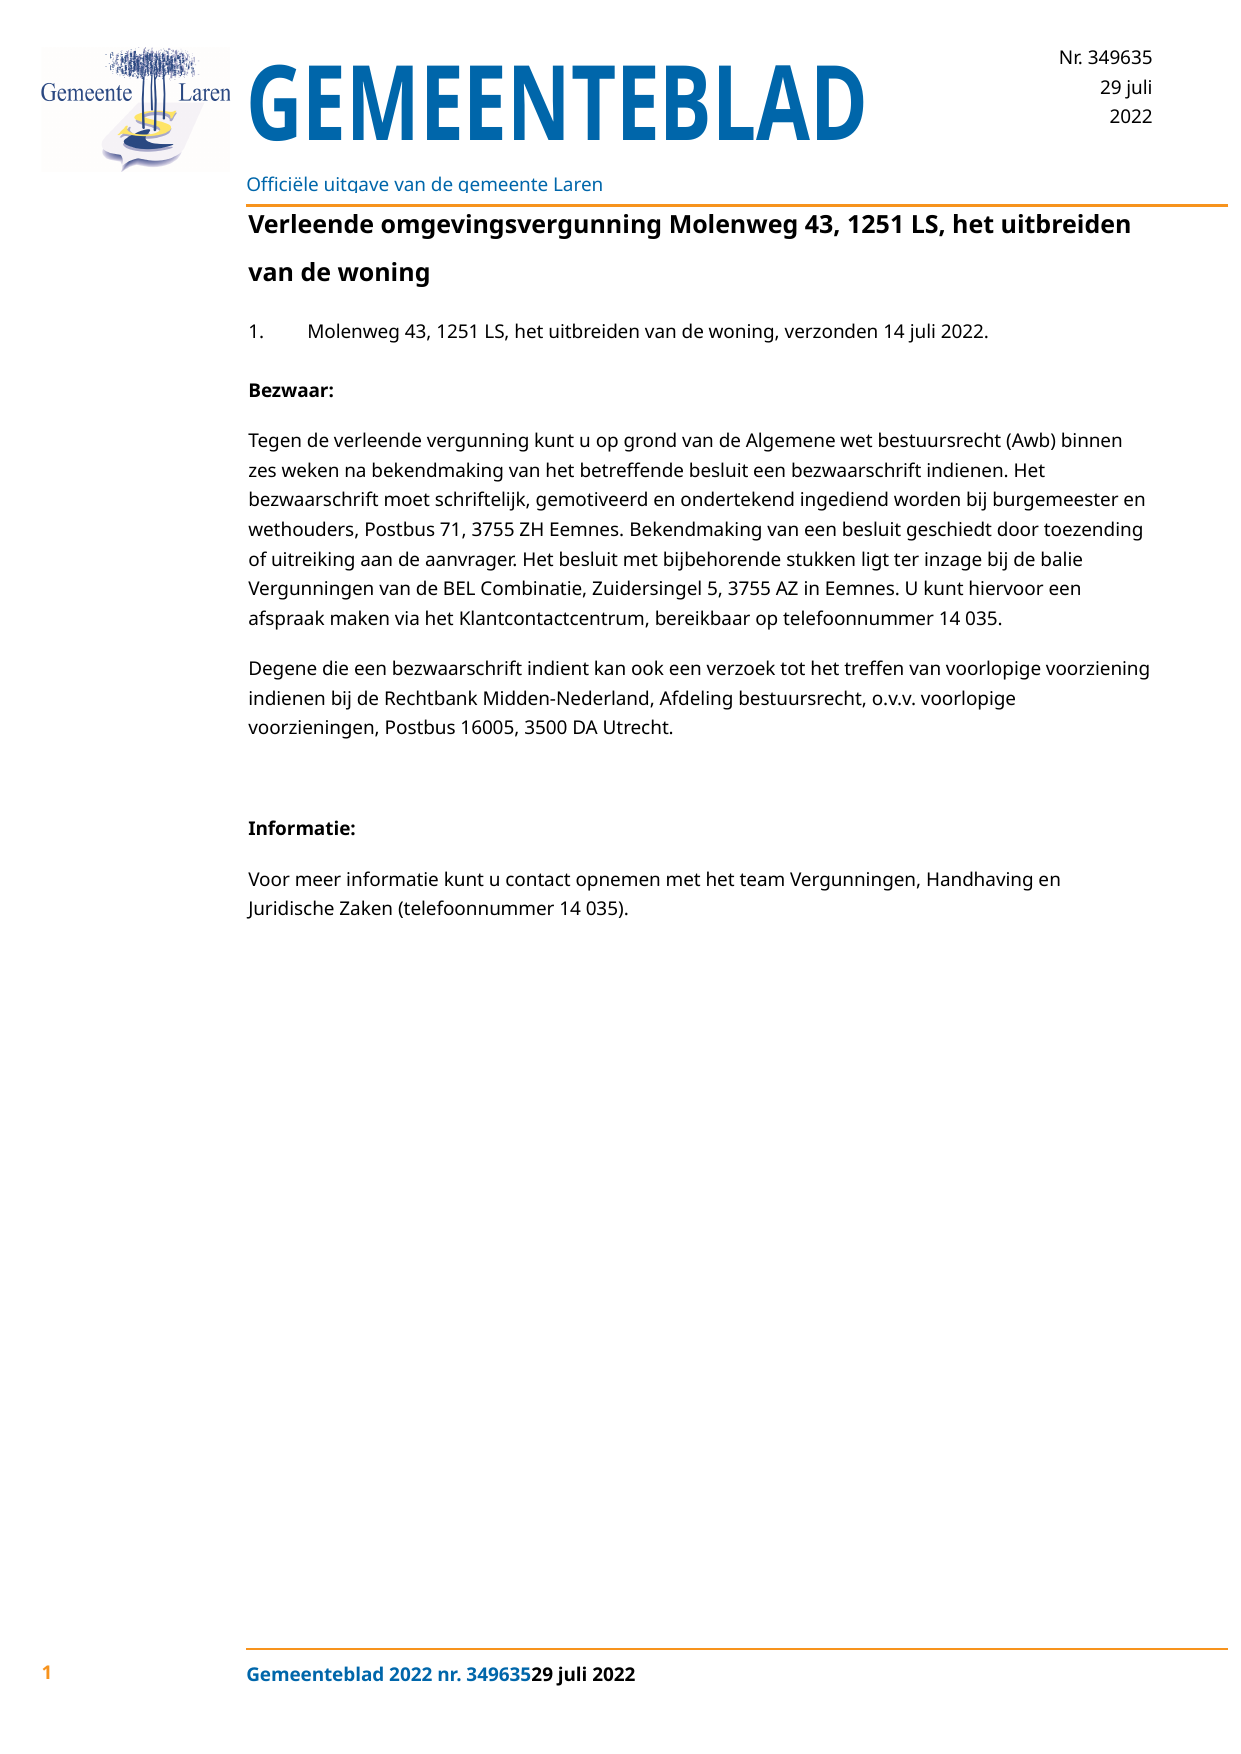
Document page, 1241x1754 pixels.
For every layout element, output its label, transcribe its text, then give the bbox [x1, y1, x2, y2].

text Degene die een bezwaarschrift indient kan ook een verzoek tot het treffen van voorlopige voorziening indienen bij de Rechtbank Midden-Nederland, Afdeling bestuursrecht, o.v.v. voorlopige voorzieningen, Postbus 16005, 3500 DA Utrecht. [248, 655, 1152, 740]
text Bezwaar: [248, 377, 1152, 403]
list Molenweg 43, 1251 LS, het uitbreiden van de woning, verzonden 14 juli 2022. [248, 318, 1152, 344]
text Verleende omgevingsvergunning Molenweg 43, 1251 LS, het uitbreiden van de woning [248, 207, 1152, 288]
text Voor meer informatie kunt u contact opnemen met het team Vergunningen, Handhaving en Juridische Zaken (telefoonnummer 14 035). [248, 866, 1152, 921]
text Tegen de verleende vergunning kunt u op grond van de Algemene wet bestuursrecht (Awb) binnen zes weken na bekendmaking van het betreffende besluit een bezwaarschrift indienen. Het bezwaarschrift moet schriftelijk, gemotiveerd en ondertekend ingediend worden bij burgemeester en wethouders, Postbus 71, 3755 ZH Eemnes. Bekendmaking van een besluit geschiedt door toezending of uitreiking aan de aanvrager. Het besluit met bijbehorende stukken ligt ter inzage bij de balie Vergunningen van de BEL Combinatie, Zuidersingel 5, 3755 AZ in Eemnes. U kunt hiervoor een afspraak maken via het Klantcontactcentrum, bereikbaar op telefoonnummer 14 035. [248, 427, 1152, 631]
text Informatie: [248, 815, 1152, 841]
picture [41, 47, 231, 172]
